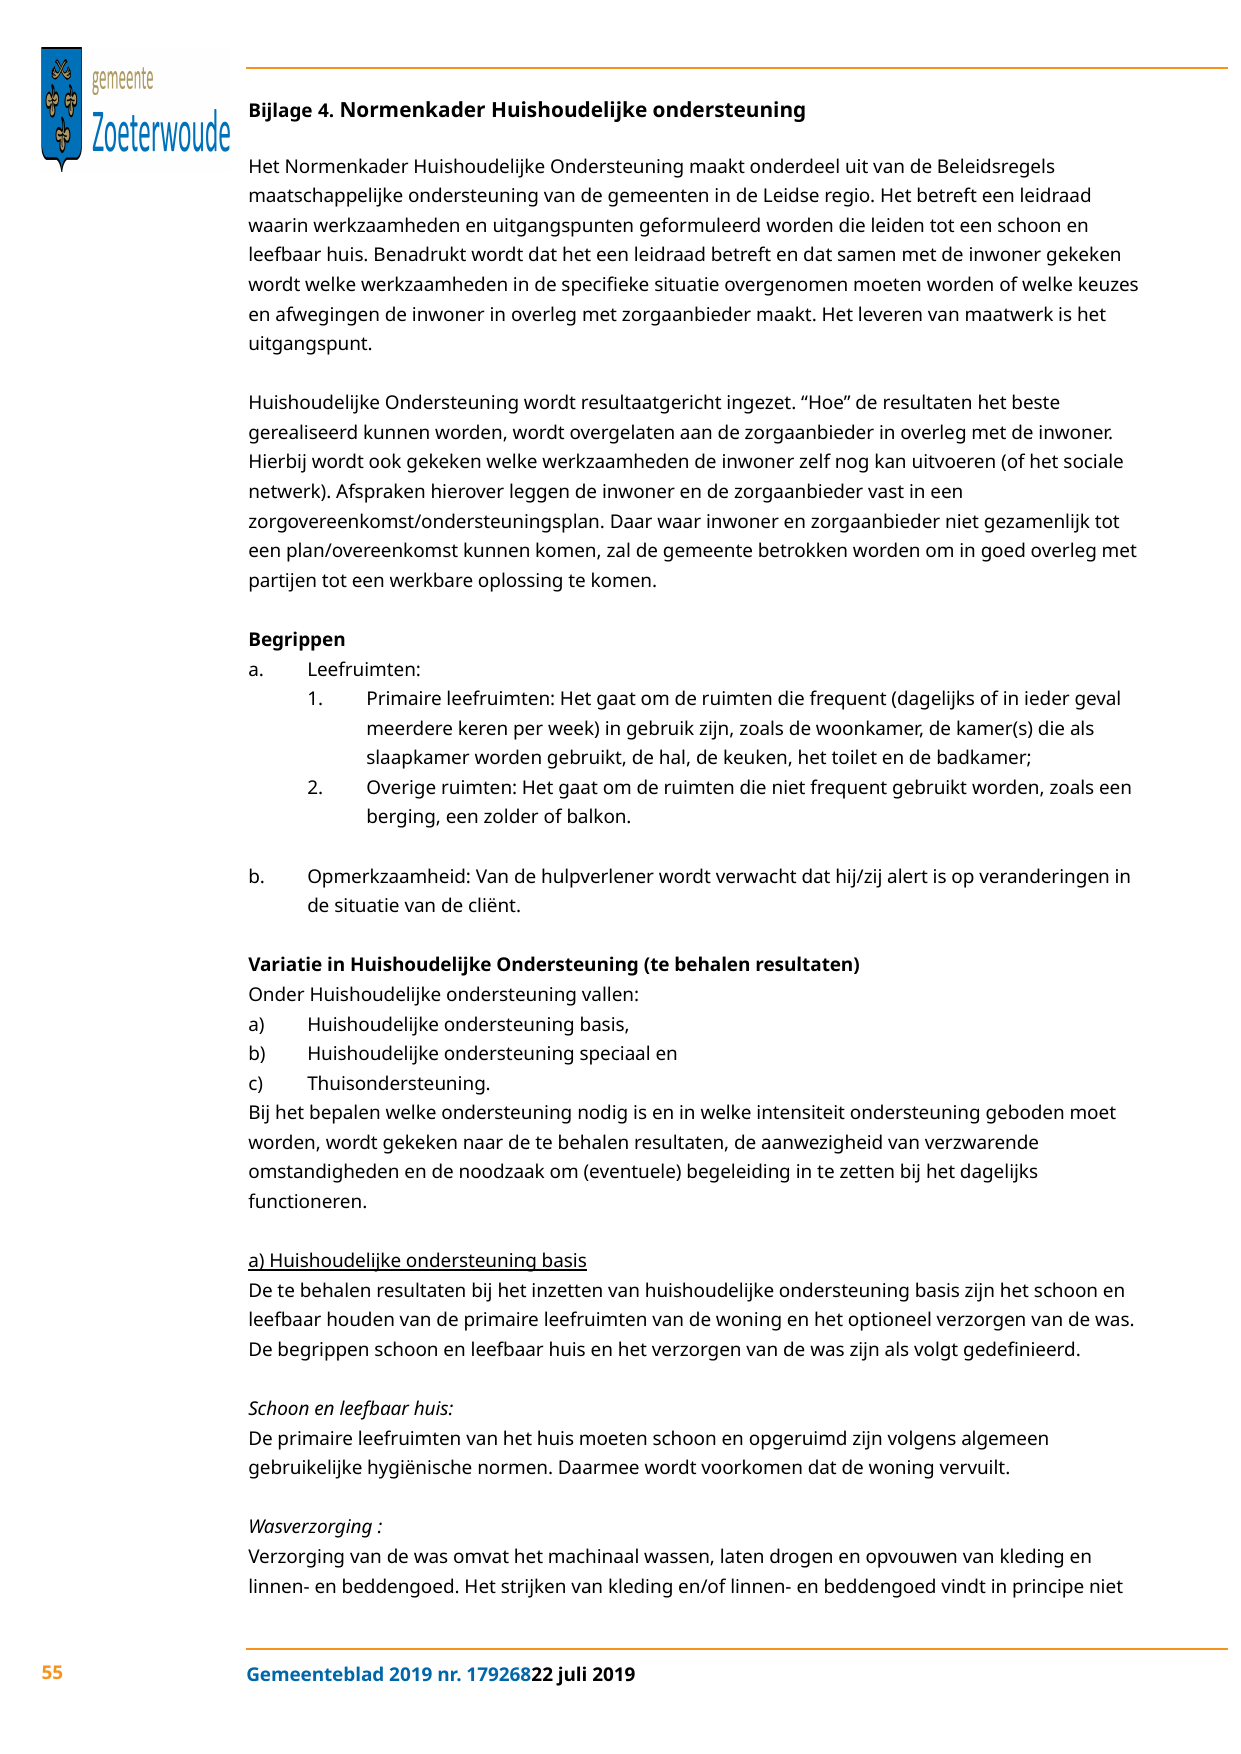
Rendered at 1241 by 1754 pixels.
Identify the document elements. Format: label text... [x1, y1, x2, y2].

text Variatie in Huishoudelijke Ondersteuning (te behalen resultaten) [248, 952, 1152, 977]
text Wasverzorging : [248, 1514, 1152, 1539]
list Primaire leefruimten: Het gaat om de ruimten die frequent (dagelijks of in ieder geval meerdere keren per week) in gebruik zijn, zoals de woonkamer, de kamer(s) die als slaapkamer worden gebruikt, de hal, de keuken, het toilet en de badkamer; [307, 685, 1152, 770]
text Verzorging van de was omvat het machinaal wassen, laten drogen en opvouwen van kleding en linnen- en beddengoed. Het strijken van kleding en/of linnen- en beddengoed vindt in principe niet [248, 1543, 1152, 1599]
list Thuisondersteuning. [248, 1070, 1152, 1096]
text De primaire leefruimten van het huis moeten schoon en opgeruimd zijn volgens algemeen gebruikelijke hygiënische normen. Daarmee wordt voorkomen dat de woning vervuilt. [248, 1425, 1152, 1480]
list Leefruimten: [248, 656, 1152, 682]
list Huishoudelijke ondersteuning speciaal en [248, 1040, 1152, 1066]
text Bijlage 4. Normenkader Huishoudelijke ondersteuning [248, 95, 1152, 123]
text Huishoudelijke Ondersteuning wordt resultaatgericht ingezet. “Hoe” de resultaten het beste gerealiseerd kunnen worden, wordt overgelaten aan de zorgaanbieder in overleg met de inwoner. Hierbij wordt ook gekeken welke werkzaamheden de inwoner zelf nog kan uitvoeren (of het sociale netwerk). Afspraken hierover leggen de inwoner en de zorgaanbieder vast in een zorgovereenkomst/ondersteuningsplan. Daar waar inwoner en zorgaanbieder niet gezamenlijk tot een plan/overeenkomst kunnen komen, zal de gemeente betrokken worden om in goed overleg met partijen tot een werkbare oplossing te komen. [248, 389, 1152, 593]
text Schoon en leefbaar huis: [248, 1395, 1152, 1421]
list Opmerkzaamheid: Van de hulpverlener wordt verwacht dat hij/zij alert is op veranderingen in de situatie van de cliënt. [248, 863, 1152, 918]
text Onder Huishoudelijke ondersteuning vallen: [248, 981, 1152, 1007]
text De te behalen resultaten bij het inzetten van huishoudelijke ondersteuning basis zijn het schoon en leefbaar houden van de primaire leefruimten van de woning en het optioneel verzorgen van de was. De begrippen schoon en leefbaar huis en het verzorgen van de was zijn als volgt gedefinieerd. [248, 1277, 1152, 1362]
text Begrippen [248, 626, 1152, 652]
text a) Huishoudelijke ondersteuning basis [248, 1247, 1152, 1273]
text Bij het bepalen welke ondersteuning nodig is en in welke intensiteit ondersteuning geboden moet worden, wordt gekeken naar de te behalen resultaten, de aanwezigheid van verzwarende omstandigheden en de noodzaak om (eventuele) begeleiding in te zetten bij het dagelijks functioneren. [248, 1099, 1152, 1214]
list Overige ruimten: Het gaat om de ruimten die niet frequent gebruikt worden, zoals een berging, een zolder of balkon. [307, 774, 1152, 829]
text Het Normenkader Huishoudelijke Ondersteuning maakt onderdeel uit van de Beleidsregels maatschappelijke ondersteuning van de gemeenten in de Leidse regio. Het betreft een leidraad waarin werkzaamheden en uitgangspunten geformuleerd worden die leiden tot een schoon en leefbaar huis. Benadrukt wordt dat het een leidraad betreft en dat samen met de inwoner gekeken wordt welke werkzaamheden in de specifieke situatie overgenomen moeten worden of welke keuzes en afwegingen de inwoner in overleg met zorgaanbieder maakt. Het leveren van maatwerk is het uitgangspunt. [248, 153, 1152, 356]
picture [41, 47, 231, 172]
list Huishoudelijke ondersteuning basis, [248, 1011, 1152, 1037]
